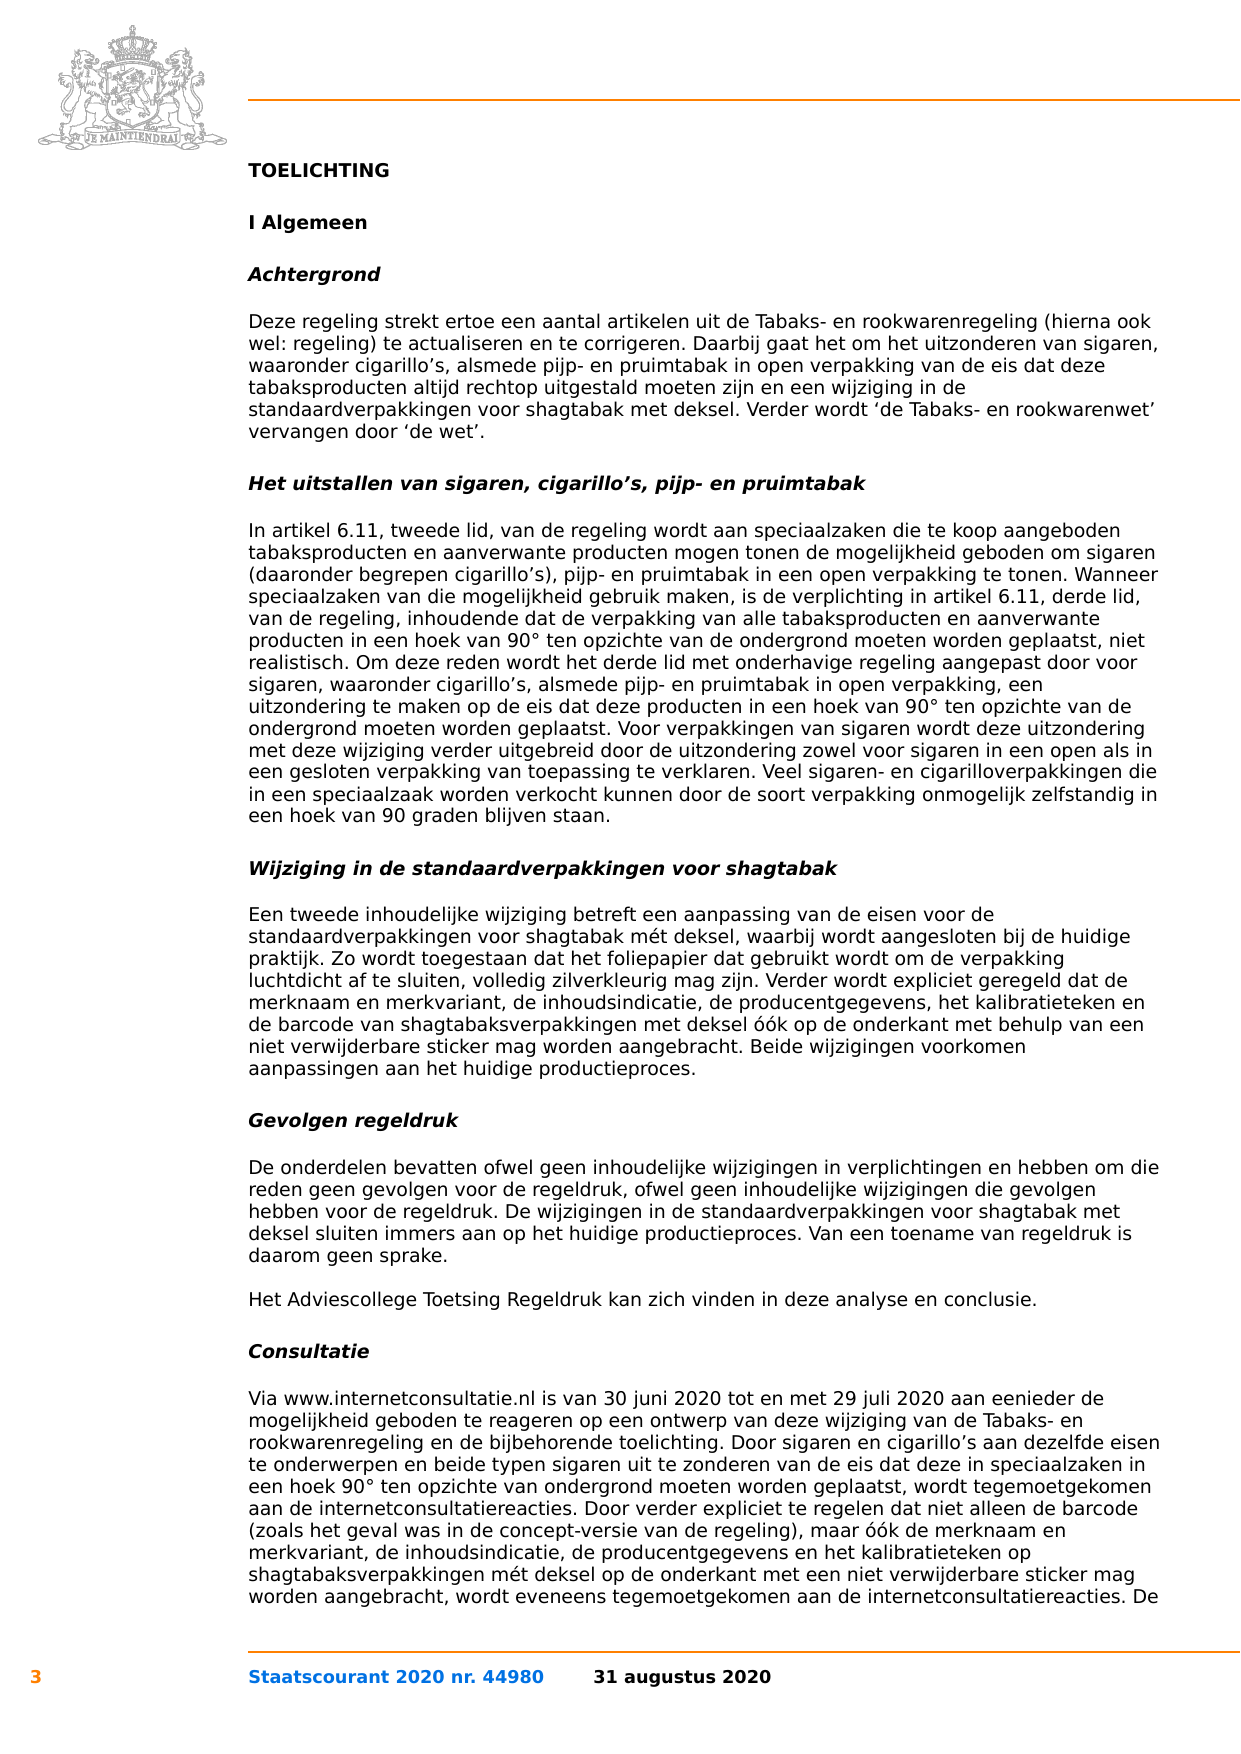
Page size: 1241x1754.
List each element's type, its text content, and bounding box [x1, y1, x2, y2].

text Een tweede inhoudelijke wijziging betreft een aanpassing van de eisen voor de standaardverpakkingen voor shagtabak mét deksel, waarbij wordt aangesloten bij de huidige praktijk. Zo wordt toegestaan dat het foliepapier dat gebruikt wordt om de verpakking luchtdicht af te sluiten, volledig zilverkleurig mag zijn. Verder wordt expliciet geregeld dat de merknaam en merkvariant, de inhoudsindicatie, de producentgegevens, het kalibratieteken en de barcode van shagtabaksverpakkingen met deksel óók op de onderkant met behulp van een niet verwijderbare sticker mag worden aangebracht. Beide wijzigingen voorkomen aanpassingen aan het huidige productieproces. [248, 904, 1163, 1080]
text Via www.internetconsultatie.nl is van 30 juni 2020 tot en met 29 juli 2020 aan eenieder de mogelijkheid geboden te reageren op een ontwerp van deze wijziging van de Tabaks- en rookwarenregeling en de bijbehorende toelichting. Door sigaren en cigarillo’s aan dezelfde eisen te onderwerpen en beide typen sigaren uit te zonderen van de eis dat deze in speciaalzaken in een hoek 90° ten opzichte van ondergrond moeten worden geplaatst, wordt tegemoetgekomen aan de internetconsultatiereacties. Door verder expliciet te regelen dat niet alleen de barcode (zoals het geval was in de concept-versie van de regeling), maar óók de merknaam en merkvariant, de inhoudsindicatie, de producentgegevens en het kalibratieteken op shagtabaksverpakkingen mét deksel op de onderkant met een niet verwijderbare sticker mag worden aangebracht, wordt eveneens tegemoetgekomen aan de internetconsultatiereacties. De [248, 1388, 1163, 1608]
text Deze regeling strekt ertoe een aantal artikelen uit de Tabaks- en rookwarenregeling (hierna ook wel: regeling) te actualiseren en te corrigeren. Daarbij gaat het om het uitzonderen van sigaren, waaronder cigarillo’s, alsmede pijp- en pruimtabak in open verpakking van de eis dat deze tabaksproducten altijd rechtop uitgestald moeten zijn en een wijziging in de standaardverpakkingen voor shagtabak met deksel. Verder wordt ‘de Tabaks- en rookwarenwet’ vervangen door ‘de wet’. [248, 311, 1163, 443]
text De onderdelen bevatten ofwel geen inhoudelijke wijzigingen in verplichtingen en hebben om die reden geen gevolgen voor de regeldruk, ofwel geen inhoudelijke wijzigingen die gevolgen hebben voor de regeldruk. De wijzigingen in de standaardverpakkingen voor shagtabak met deksel sluiten immers aan op het huidige productieproces. Van een toename van regeldruk is daarom geen sprake. [248, 1157, 1163, 1267]
subtitle Gevolgen regeldruk [248, 1110, 1163, 1132]
subtitle TOELICHTING [248, 160, 1163, 182]
subtitle Consultatie [248, 1341, 1163, 1363]
text Het Adviescollege Toetsing Regeldruk kan zich vinden in deze analyse en conclusie. [248, 1289, 1163, 1311]
subtitle I Algemeen [248, 212, 1163, 234]
subtitle Het uitstallen van sigaren, cigarillo’s, pijp- en pruimtabak [248, 473, 1163, 495]
picture [38, 25, 227, 150]
subtitle Achtergrond [248, 264, 1163, 286]
text In artikel 6.11, tweede lid, van de regeling wordt aan speciaalzaken die te koop aangeboden tabaksproducten en aanverwante producten mogen tonen de mogelijkheid geboden om sigaren (daaronder begrepen cigarillo’s), pijp- en pruimtabak in een open verpakking te tonen. Wanneer speciaalzaken van die mogelijkheid gebruik maken, is de verplichting in artikel 6.11, derde lid, van de regeling, inhoudende dat de verpakking van alle tabaksproducten en aanverwante producten in een hoek van 90° ten opzichte van de ondergrond moeten worden geplaatst, niet realistisch. Om deze reden wordt het derde lid met onderhavige regeling aangepast door voor sigaren, waaronder cigarillo’s, alsmede pijp- en pruimtabak in open verpakking, een uitzondering te maken op de eis dat deze producten in een hoek van 90° ten opzichte van de ondergrond moeten worden geplaatst. Voor verpakkingen van sigaren wordt deze uitzondering met deze wijziging verder uitgebreid door de uitzondering zowel voor sigaren in een open als in een gesloten verpakking van toepassing te verklaren. Veel sigaren- en cigarilloverpakkingen die in een speciaalzaak worden verkocht kunnen door de soort verpakking onmogelijk zelfstandig in een hoek van 90 graden blijven staan. [248, 520, 1163, 827]
subtitle Wijziging in de standaardverpakkingen voor shagtabak [248, 857, 1163, 879]
